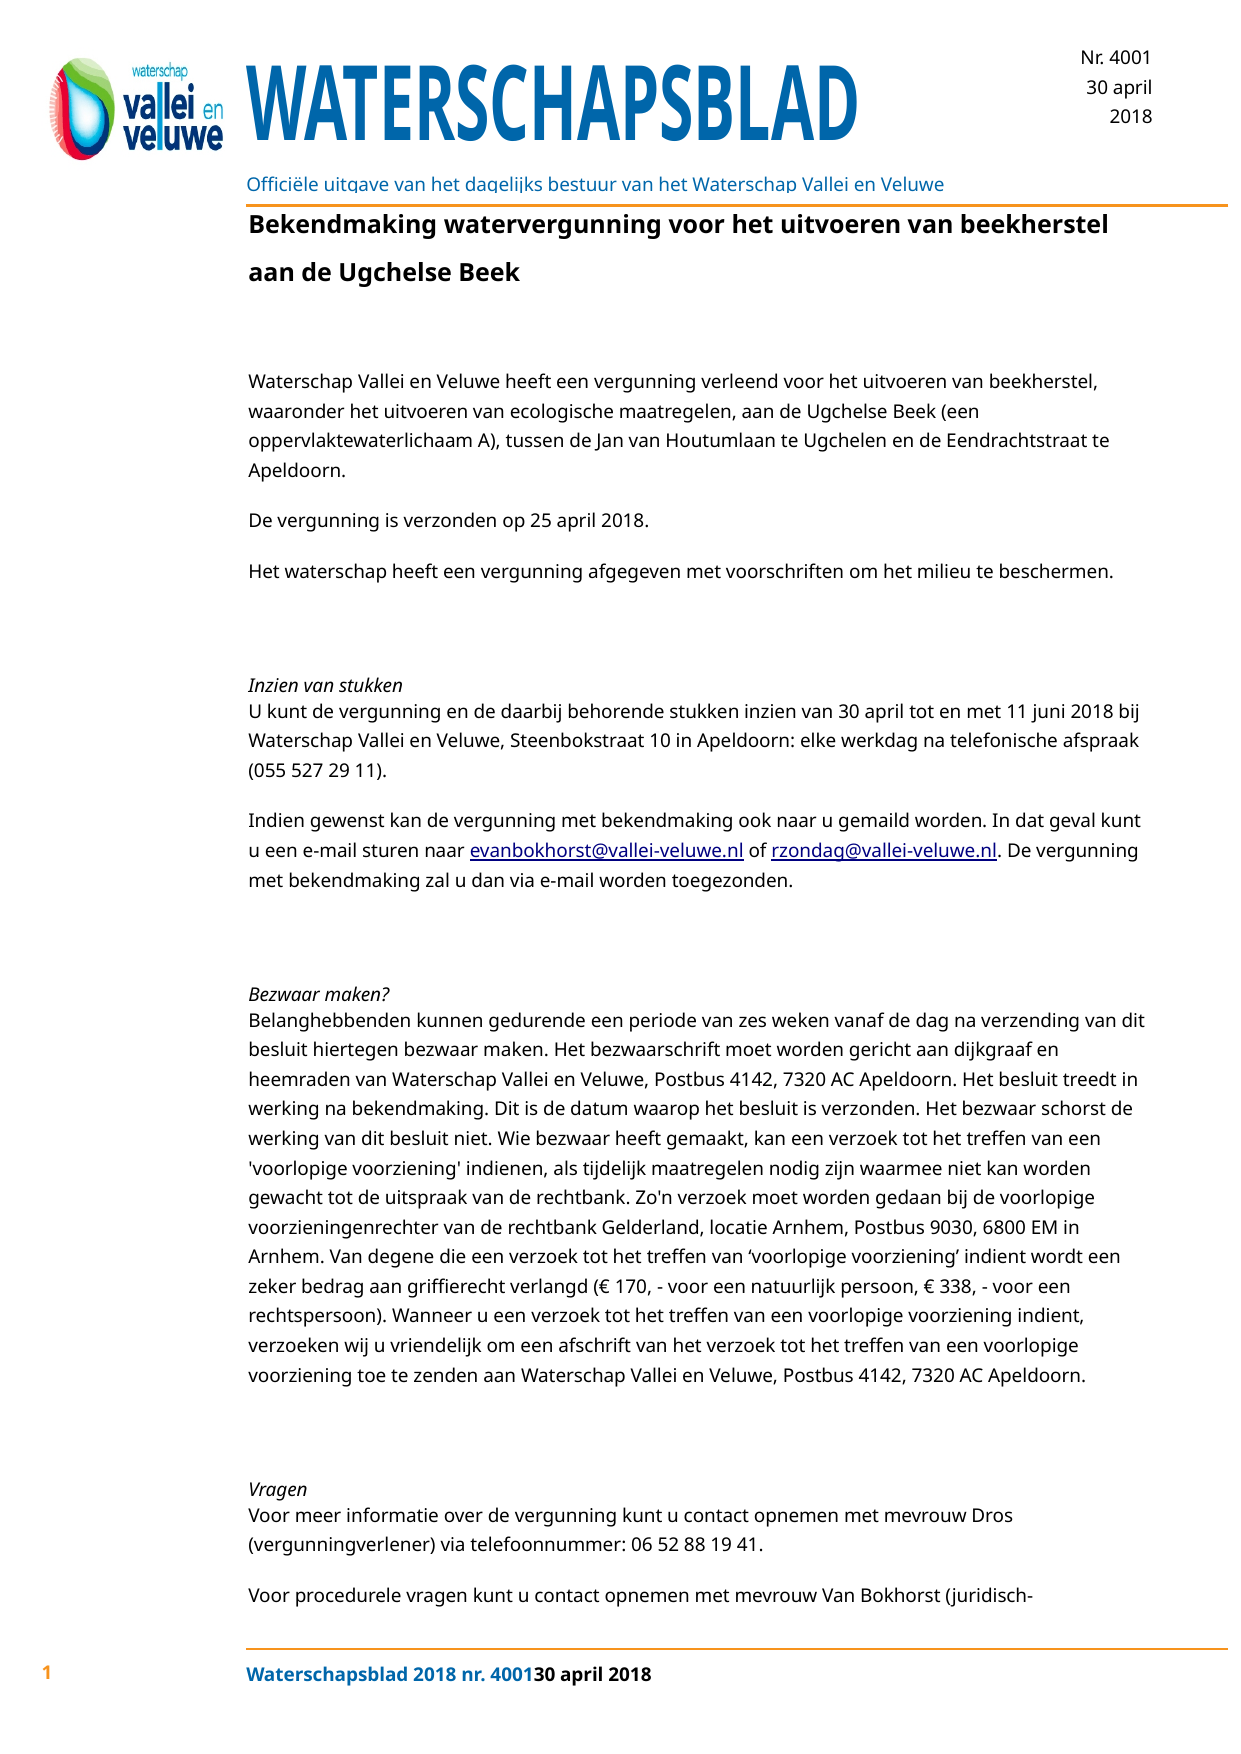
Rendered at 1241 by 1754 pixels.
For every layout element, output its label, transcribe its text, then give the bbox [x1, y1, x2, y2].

text Inzien van stukken [248, 672, 1152, 698]
text Indien gewenst kan de vergunning met bekendmaking ook naar u gemaild worden. In dat geval kunt u een e-mail sturen naar evanbokhorst@vallei-veluwe.nl of rzondag@vallei-veluwe.nl. De vergunning met bekendmaking zal u dan via e-mail worden toegezonden. [248, 808, 1152, 892]
text Belanghebbenden kunnen gedurende een periode van zes weken vanaf de dag na verzending van dit besluit hiertegen bezwaar maken. Het bezwaarschrift moet worden gericht aan dijkgraaf en heemraden van Waterschap Vallei en Veluwe, Postbus 4142, 7320 AC Apeldoorn. Het besluit treedt in werking na bekendmaking. Dit is de datum waarop het besluit is verzonden. Het bezwaar schorst de werking van dit besluit niet. Wie bezwaar heeft gemaakt, kan een verzoek tot het treffen van een 'voorlopige voorziening' indienen, als tijdelijk maatregelen nodig zijn waarmee niet kan worden gewacht tot de uitspraak van de rechtbank. Zo'n verzoek moet worden gedaan bij de voorlopige voorzieningenrechter van de rechtbank Gelderland, locatie Arnhem, Postbus 9030, 6800 EM in Arnhem. Van degene die een verzoek tot het treffen van ‘voorlopige voorziening’ indient wordt een zeker bedrag aan griffierecht verlangd (€ 170, - voor een natuurlijk persoon, € 338, - voor een rechtspersoon). Wanneer u een verzoek tot het treffen van een voorlopige voorziening indient, verzoeken wij u vriendelijk om een afschrift van het verzoek tot het treffen van een voorlopige voorziening toe te zenden aan Waterschap Vallei en Veluwe, Postbus 4142, 7320 AC Apeldoorn. [248, 1007, 1152, 1388]
text Bekendmaking watervergunning voor het uitvoeren van beekherstel aan de Ugchelse Beek [248, 207, 1152, 288]
text Het waterschap heeft een vergunning afgegeven met voorschriften om het milieu te beschermen. [248, 558, 1152, 584]
text Voor meer informatie over de vergunning kunt u contact opnemen met mevrouw Dros (vergunningverlener) via telefoonnummer: 06 52 88 19 41. [248, 1502, 1152, 1557]
text Voor procedurele vragen kunt u contact opnemen met mevrouw Van Bokhorst (juridisch- [248, 1582, 1152, 1608]
text Waterschap Vallei en Veluwe heeft een vergunning verleend voor het uitvoeren van beekherstel, waaronder het uitvoeren van ecologische maatregelen, aan de Ugchelse Beek (een oppervlaktewaterlichaam A), tussen de Jan van Houtumlaan te Ugchelen en de Eendrachtstraat te Apeldoorn. [248, 368, 1152, 483]
text U kunt de vergunning en de daarbij behorende stukken inzien van 30 april tot en met 11 juni 2018 bij Waterschap Vallei en Veluwe, Steenbokstraat 10 in Apeldoorn: elke werkdag na telefonische afspraak (055 527 29 11). [248, 698, 1152, 783]
text Bezwaar maken? [248, 981, 1152, 1007]
text De vergunning is verzonden op 25 april 2018. [248, 507, 1152, 533]
picture [41, 47, 231, 172]
text Vragen [248, 1476, 1152, 1502]
